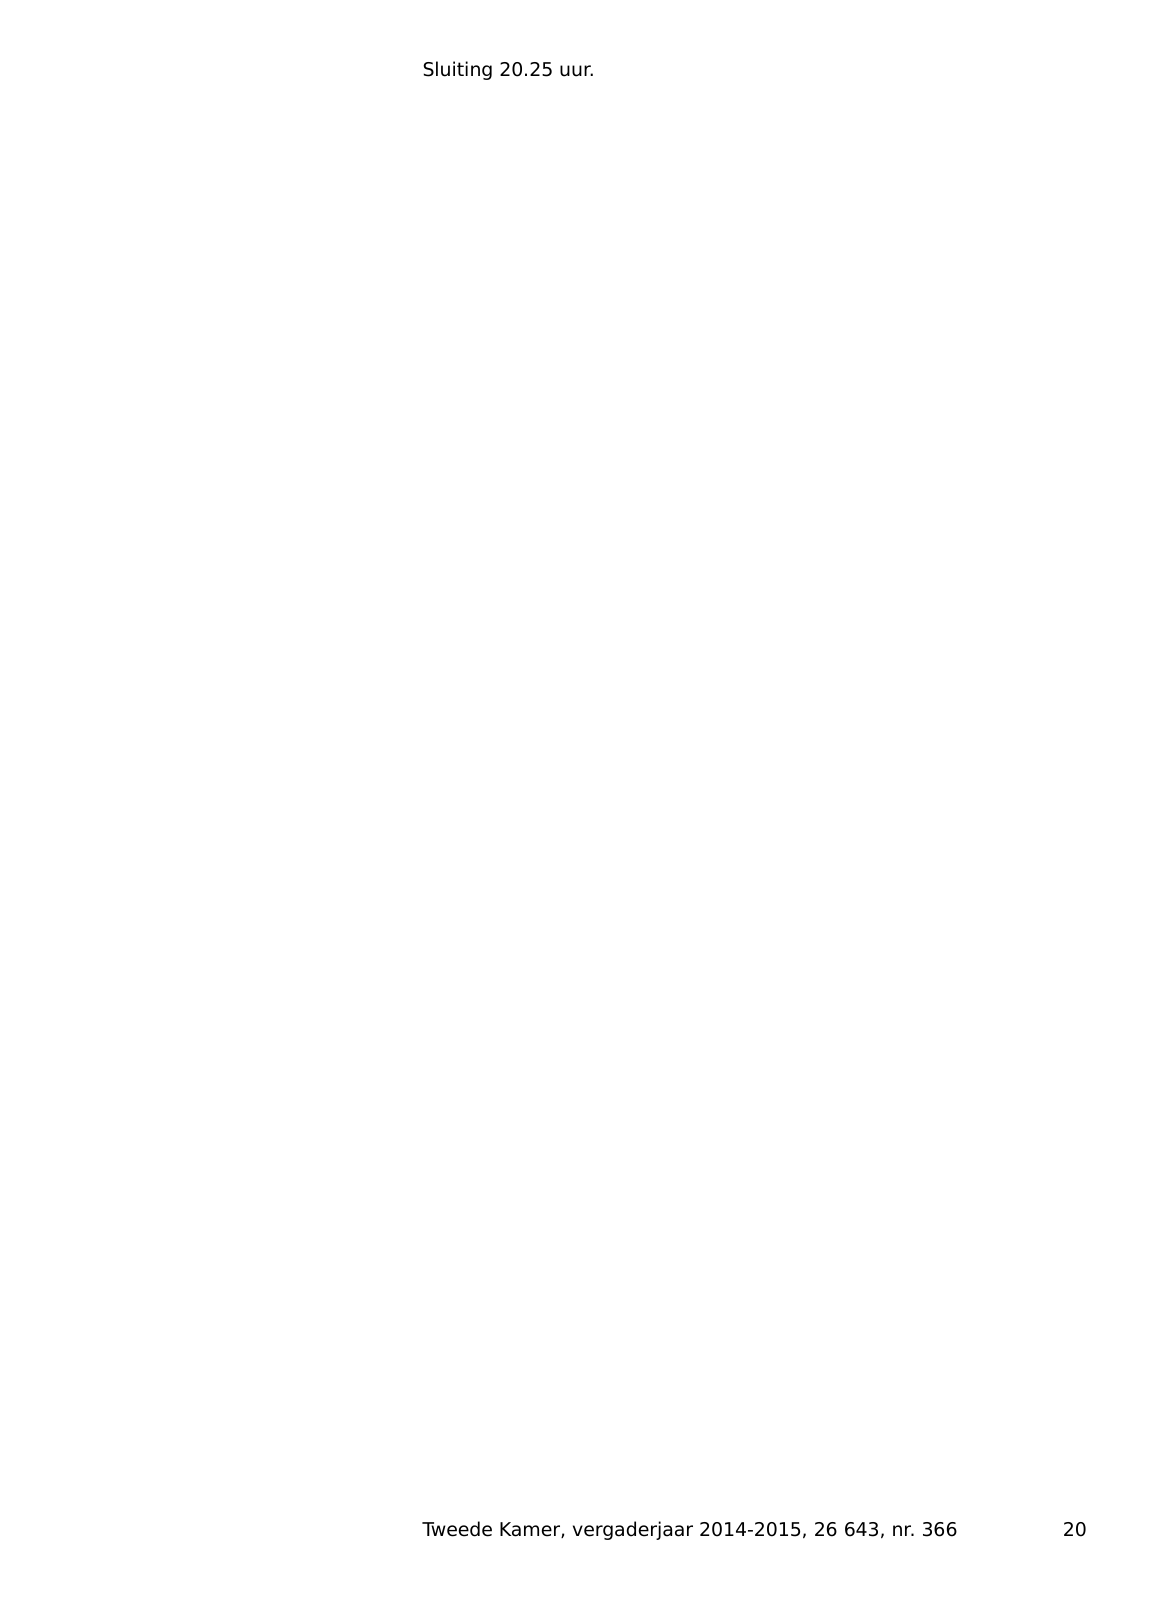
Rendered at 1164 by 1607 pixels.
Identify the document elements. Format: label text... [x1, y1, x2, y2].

text Sluiting 20.25 uur. [422, 59, 1087, 81]
